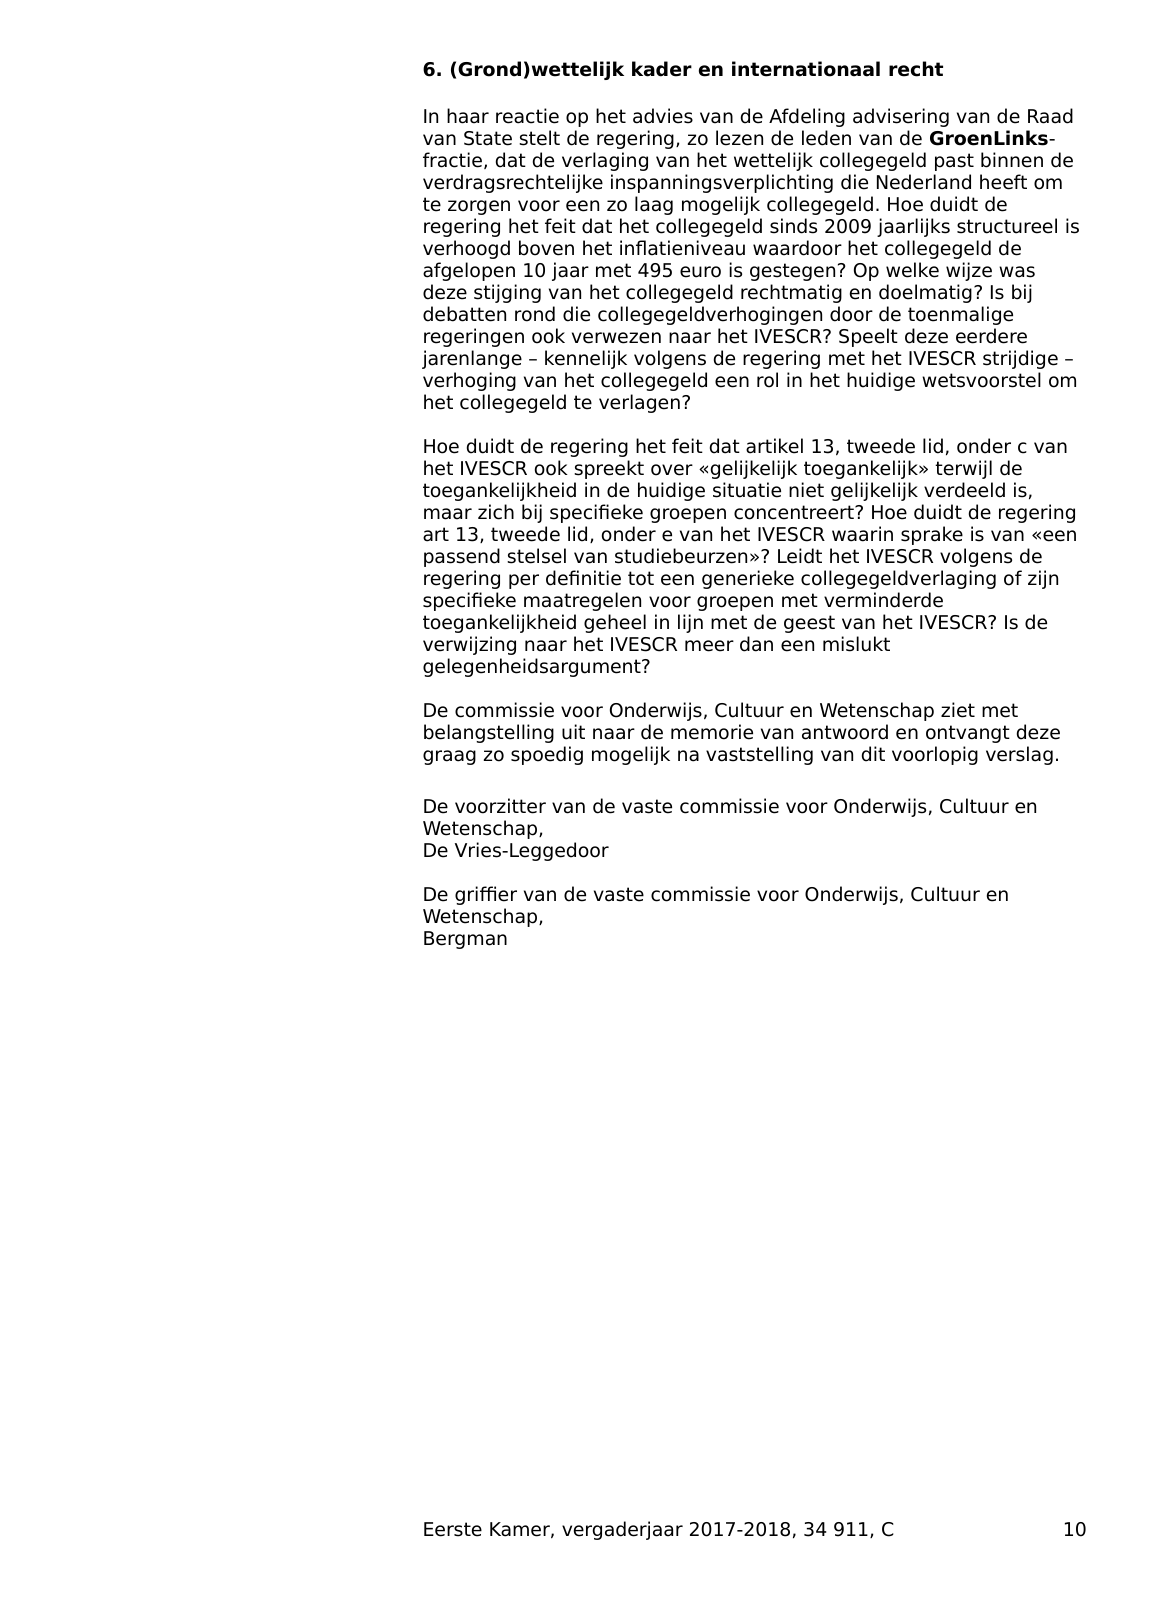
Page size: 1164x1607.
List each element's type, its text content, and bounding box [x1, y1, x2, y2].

text De commissie voor Onderwijs, Cultuur en Wetenschap ziet met belangstelling uit naar de memorie van antwoord en ontvangt deze graag zo spoedig mogelijk na vaststelling van dit voorlopig verslag. [422, 700, 1087, 766]
text De griffier van de vaste commissie voor Onderwijs, Cultuur en Wetenschap, Bergman [422, 884, 1087, 950]
text In haar reactie op het advies van de Afdeling advisering van de Raad van State stelt de regering, zo lezen de leden van de GroenLinks-fractie, dat de verlaging van het wettelijk collegegeld past binnen de verdragsrechtelijke inspanningsverplichting die Nederland heeft om te zorgen voor een zo laag mogelijk collegegeld. Hoe duidt de regering het feit dat het collegegeld sinds 2009 jaarlijks structureel is verhoogd boven het inflatieniveau waardoor het collegegeld de afgelopen 10 jaar met 495 euro is gestegen? Op welke wijze was deze stijging van het collegegeld rechtmatig en doelmatig? Is bij debatten rond die collegegeldverhogingen door de toenmalige regeringen ook verwezen naar het IVESCR? Speelt deze eerdere jarenlange – kennelijk volgens de regering met het IVESCR strijdige – verhoging van het collegegeld een rol in het huidige wetsvoorstel om het collegegeld te verlagen? [422, 106, 1087, 414]
text De voorzitter van de vaste commissie voor Onderwijs, Cultuur en Wetenschap, De Vries-Leggedoor [422, 796, 1087, 862]
text Hoe duidt de regering het feit dat artikel 13, tweede lid, onder c van het IVESCR ook spreekt over «gelijkelijk toegankelijk» terwijl de toegankelijkheid in de huidige situatie niet gelijkelijk verdeeld is, maar zich bij specifieke groepen concentreert? Hoe duidt de regering art 13, tweede lid, onder e van het IVESCR waarin sprake is van «een passend stelsel van studiebeurzen»? Leidt het IVESCR volgens de regering per definitie tot een generieke collegegeldverlaging of zijn specifieke maatregelen voor groepen met verminderde toegankelijkheid geheel in lijn met de geest van het IVESCR? Is de verwijzing naar het IVESCR meer dan een mislukt gelegenheidsargument? [422, 436, 1087, 678]
subtitle 6. (Grond)wettelijk kader en internationaal recht [422, 59, 1087, 81]
